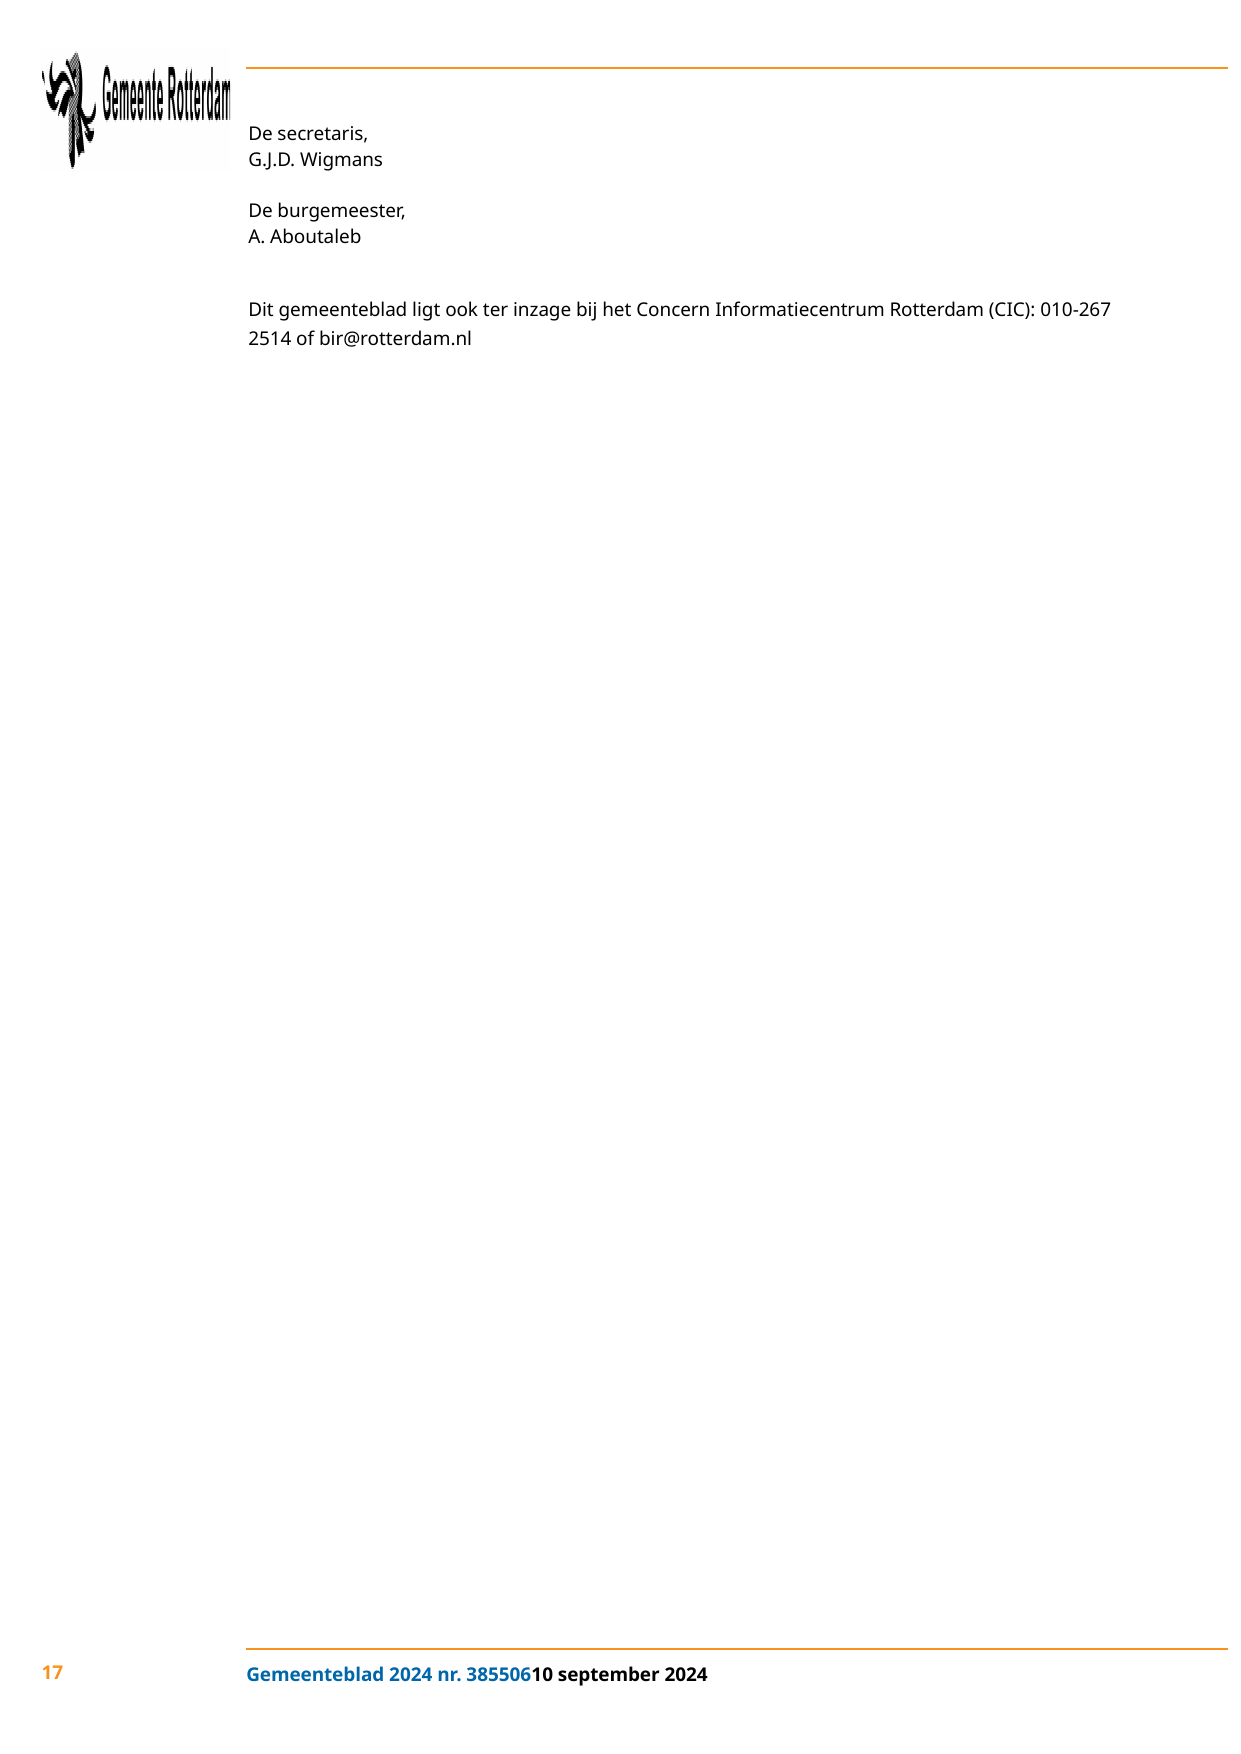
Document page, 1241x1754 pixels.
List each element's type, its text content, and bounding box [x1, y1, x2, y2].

text De secretaris, [248, 121, 1152, 146]
text De burgemeester, [248, 198, 1152, 223]
text G.J.D. Wigmans [248, 146, 1152, 172]
text Dit gemeenteblad ligt ook ter inzage bij het Concern Informatiecentrum Rotterdam (CIC): 010-267 2514 of bir@rotterdam.nl [248, 296, 1152, 351]
text A. Aboutaleb [248, 223, 1152, 249]
picture [41, 47, 231, 172]
